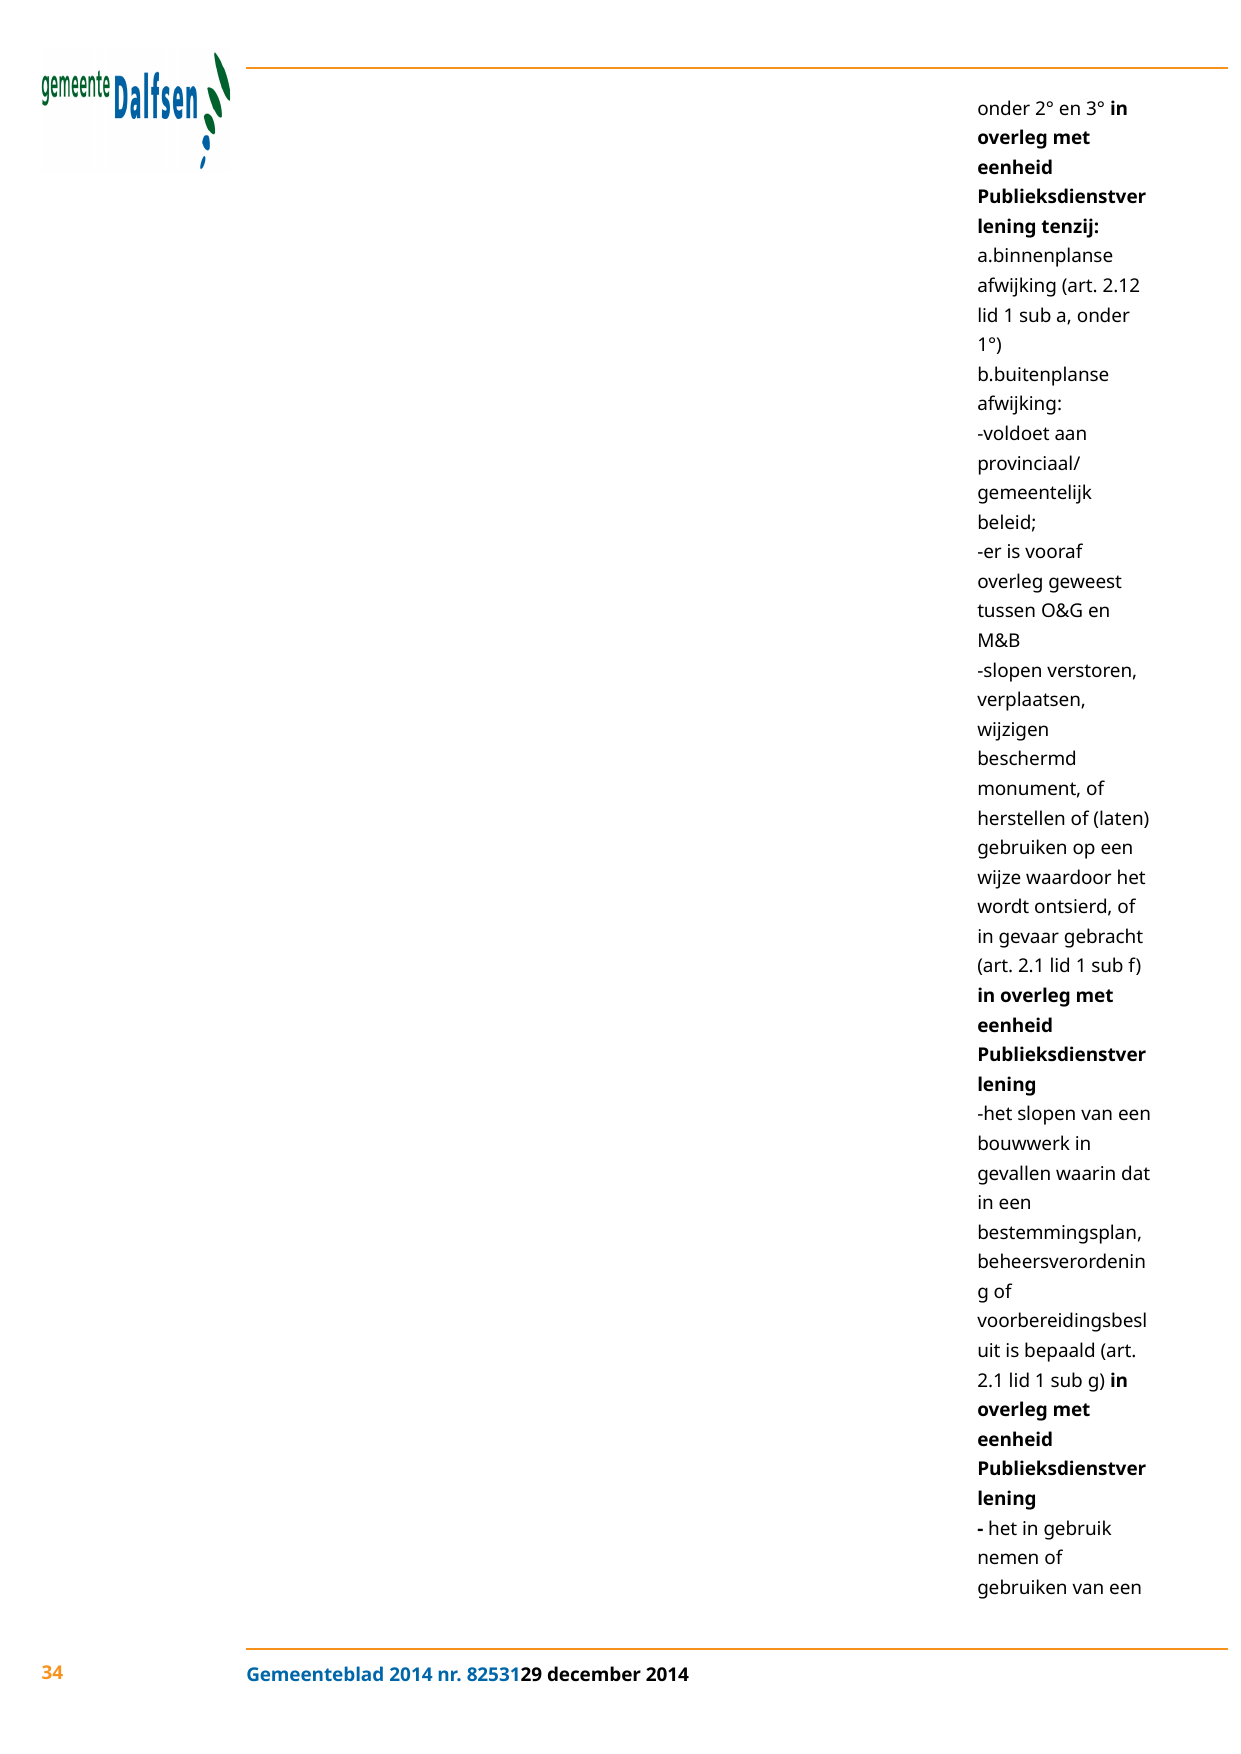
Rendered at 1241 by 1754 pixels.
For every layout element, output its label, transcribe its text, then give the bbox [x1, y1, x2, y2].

table_cell [802, 95, 977, 1600]
table_cell [248, 95, 453, 1600]
table_cell [628, 95, 802, 1600]
picture [41, 47, 231, 172]
table_cell onder 2° en 3° in overleg met eenheid Publieksdienstverlening tenzij: a.binnenplanse afwijking (art. 2.12 lid 1 sub a, onder 1°) b.buitenplanse afwijking: -voldoet aan provinciaal/ gemeentelijk beleid; -er is vooraf overleg geweest tussen O&G en M&B -slopen verstoren, verplaatsen, wijzigen beschermd monument, of herstellen of (laten) gebruiken op een wijze waardoor het wordt ontsierd, of in gevaar gebracht (art. 2.1 lid 1 sub f) in overleg met eenheid Publieksdienstverlening -het slopen van een bouwwerk in gevallen waarin dat in een bestemmingsplan, beheersverordening of voorbereidingsbesluit is bepaald (art. 2.1 lid 1 sub g) in overleg met eenheid Publieksdienstverlening - het in gebruik nemen of gebruiken van een [977, 95, 1152, 1600]
table_cell [453, 95, 628, 1600]
